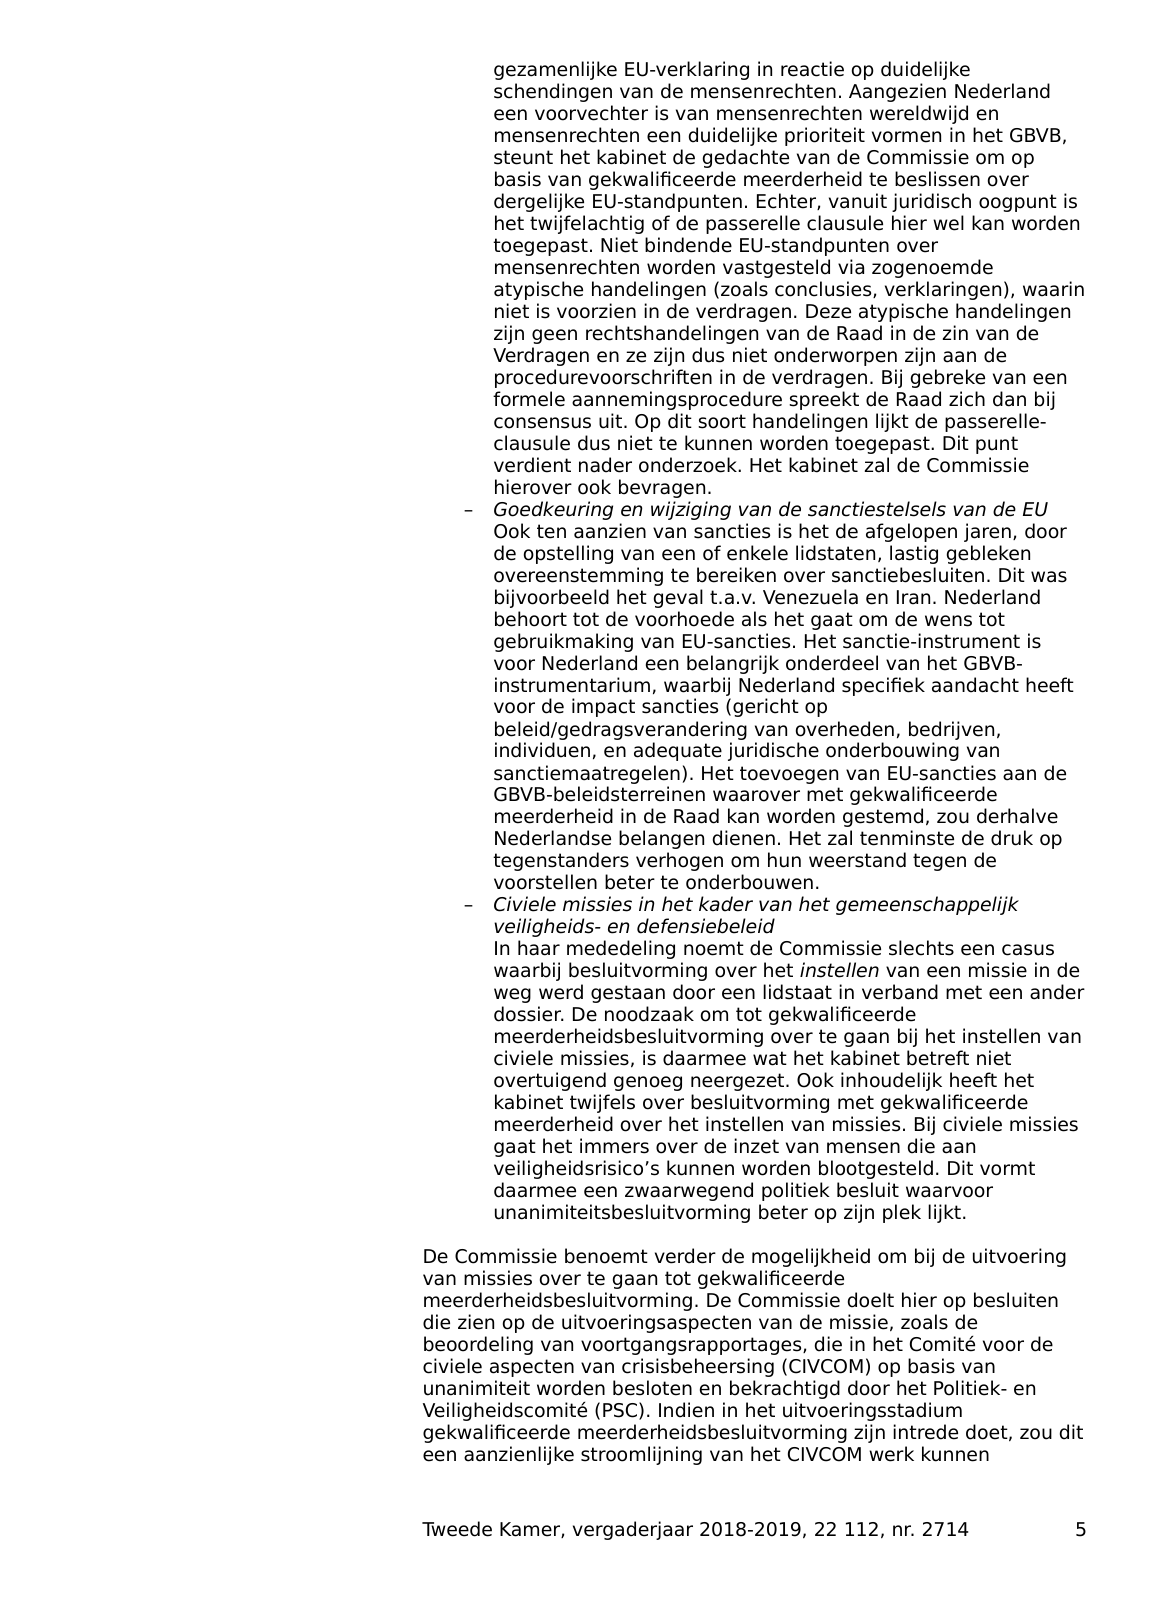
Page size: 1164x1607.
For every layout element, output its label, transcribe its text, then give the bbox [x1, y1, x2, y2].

text Ook ten aanzien van sancties is het de afgelopen jaren, door de opstelling van een of enkele lidstaten, lastig gebleken overeenstemming te bereiken over sanctiebesluiten. Dit was bijvoorbeeld het geval t.a.v. Venezuela en Iran. Nederland behoort tot de voorhoede als het gaat om de wens tot gebruikmaking van EU-sancties. Het sanctie-instrument is voor Nederland een belangrijk onderdeel van het GBVB-instrumentarium, waarbij Nederland specifiek aandacht heeft voor de impact sancties (gericht op beleid/gedragsverandering van overheden, bedrijven, individuen, en adequate juridische onderbouwing van sanctiemaatregelen). Het toevoegen van EU-sancties aan de GBVB-beleidsterreinen waarover met gekwalificeerde meerderheid in de Raad kan worden gestemd, zou derhalve Nederlandse belangen dienen. Het zal tenminste de druk op tegenstanders verhogen om hun weerstand tegen de voorstellen beter te onderbouwen. [493, 521, 1087, 894]
text In haar mededeling noemt de Commissie slechts een casus waarbij besluitvorming over het instellen van een missie in de weg werd gestaan door een lidstaat in verband met een ander dossier. De noodzaak om tot gekwalificeerde meerderheidsbesluitvorming over te gaan bij het instellen van civiele missies, is daarmee wat het kabinet betreft niet overtuigend genoeg neergezet. Ook inhoudelijk heeft het kabinet twijfels over besluitvorming met gekwalificeerde meerderheid over het instellen van missies. Bij civiele missies gaat het immers over de inzet van mensen die aan veiligheidsrisico’s kunnen worden blootgesteld. Dit vormt daarmee een zwaarwegend politiek besluit waarvoor unanimiteitsbesluitvorming beter op zijn plek lijkt. [493, 938, 1087, 1224]
text – Goedkeuring en wijziging van de sanctiestelsels van de EU [464, 499, 1087, 521]
text – Civiele missies in het kader van het gemeenschappelijk veiligheids- en defensiebeleid [464, 894, 1087, 938]
text De Commissie benoemt verder de mogelijkheid om bij de uitvoering van missies over te gaan tot gekwalificeerde meerderheidsbesluitvorming. De Commissie doelt hier op besluiten die zien op de uitvoeringsaspecten van de missie, zoals de beoordeling van voortgangsrapportages, die in het Comité voor de civiele aspecten van crisisbeheersing (CIVCOM) op basis van unanimiteit worden besloten en bekrachtigd door het Politiek- en Veiligheidscomité (PSC). Indien in het uitvoeringsstadium gekwalificeerde meerderheidsbesluitvorming zijn intrede doet, zou dit een aanzienlijke stroomlijning van het CIVCOM werk kunnen [422, 1246, 1087, 1466]
text gezamenlijke EU-verklaring in reactie op duidelijke schendingen van de mensenrechten. Aangezien Nederland een voorvechter is van mensenrechten wereldwijd en mensenrechten een duidelijke prioriteit vormen in het GBVB, steunt het kabinet de gedachte van de Commissie om op basis van gekwalificeerde meerderheid te beslissen over dergelijke EU-standpunten. Echter, vanuit juridisch oogpunt is het twijfelachtig of de passerelle clausule hier wel kan worden toegepast. Niet bindende EU-standpunten over mensenrechten worden vastgesteld via zogenoemde atypische handelingen (zoals conclusies, verklaringen), waarin niet is voorzien in de verdragen. Deze atypische handelingen zijn geen rechtshandelingen van de Raad in de zin van de Verdragen en ze zijn dus niet onderworpen zijn aan de procedurevoorschriften in de verdragen. Bij gebreke van een formele aannemingsprocedure spreekt de Raad zich dan bij consensus uit. Op dit soort handelingen lijkt de passerelle-clausule dus niet te kunnen worden toegepast. Dit punt verdient nader onderzoek. Het kabinet zal de Commissie hierover ook bevragen. [493, 59, 1087, 499]
